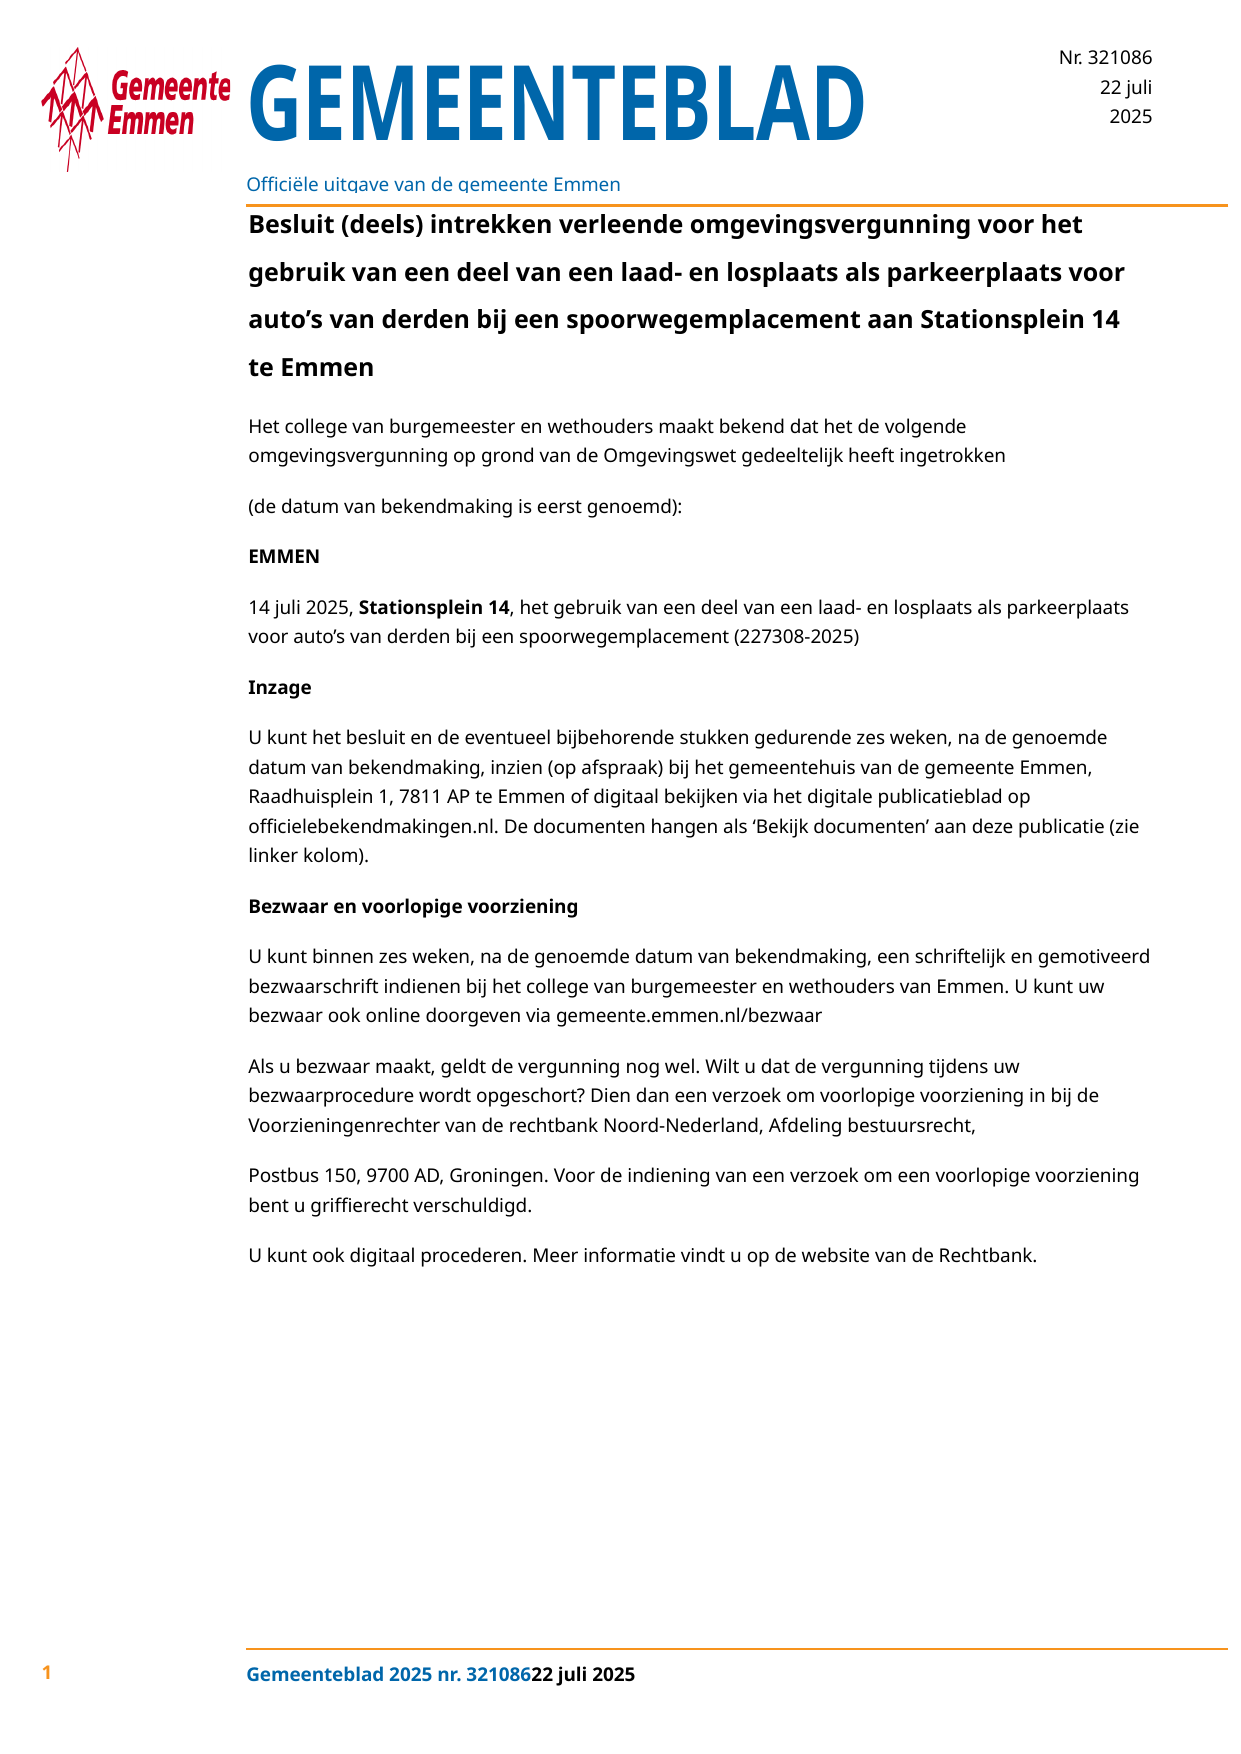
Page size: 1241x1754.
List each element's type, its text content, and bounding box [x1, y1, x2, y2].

text Als u bezwaar maakt, geldt de vergunning nog wel. Wilt u dat de vergunning tijdens uw bezwaarprocedure wordt opgeschort? Dien dan een verzoek om voorlopige voorziening in bij de Voorzieningenrechter van de rechtbank Noord-Nederland, Afdeling bestuursrecht, [248, 1053, 1152, 1138]
text Het college van burgemeester en wethouders maakt bekend dat het de volgende omgevingsvergunning op grond van de Omgevingswet gedeeltelijk heeft ingetrokken [248, 413, 1152, 468]
text U kunt binnen zes weken, na de genoemde datum van bekendmaking, een schriftelijk en gemotiveerd bezwaarschrift indienen bij het college van burgemeester en wethouders van Emmen. U kunt uw bezwaar ook online doorgeven via gemeente.emmen.nl/bezwaar [248, 943, 1152, 1028]
text Besluit (deels) intrekken verleende omgevingsvergunning voor het gebruik van een deel van een laad- en losplaats als parkeerplaats voor auto’s van derden bij een spoorwegemplacement aan Stationsplein 14 te Emmen [248, 207, 1152, 384]
text Inzage [248, 674, 1152, 700]
text Bezwaar en voorlopige voorziening [248, 893, 1152, 919]
picture [41, 47, 231, 172]
text Postbus 150, 9700 AD, Groningen. Voor de indiening van een verzoek om een voorlopige voorziening bent u griffierecht verschuldigd. [248, 1163, 1152, 1218]
text U kunt ook digitaal procederen. Meer informatie vindt u op de website van de Rechtbank. [248, 1243, 1152, 1268]
text EMMEN [248, 543, 1152, 569]
text U kunt het besluit en de eventueel bijbehorende stukken gedurende zes weken, na de genoemde datum van bekendmaking, inzien (op afspraak) bij het gemeentehuis van de gemeente Emmen, Raadhuisplein 1, 7811 AP te Emmen of digitaal bekijken via het digitale publicatieblad op officielebekendmakingen.nl. De documenten hangen als ‘Bekijk documenten’ aan deze publicatie (zie linker kolom). [248, 724, 1152, 868]
text 14 juli 2025, Stationsplein 14, het gebruik van een deel van een laad- en losplaats als parkeerplaats voor auto’s van derden bij een spoorwegemplacement (227308-2025) [248, 594, 1152, 649]
text (de datum van bekendmaking is eerst genoemd): [248, 493, 1152, 519]
